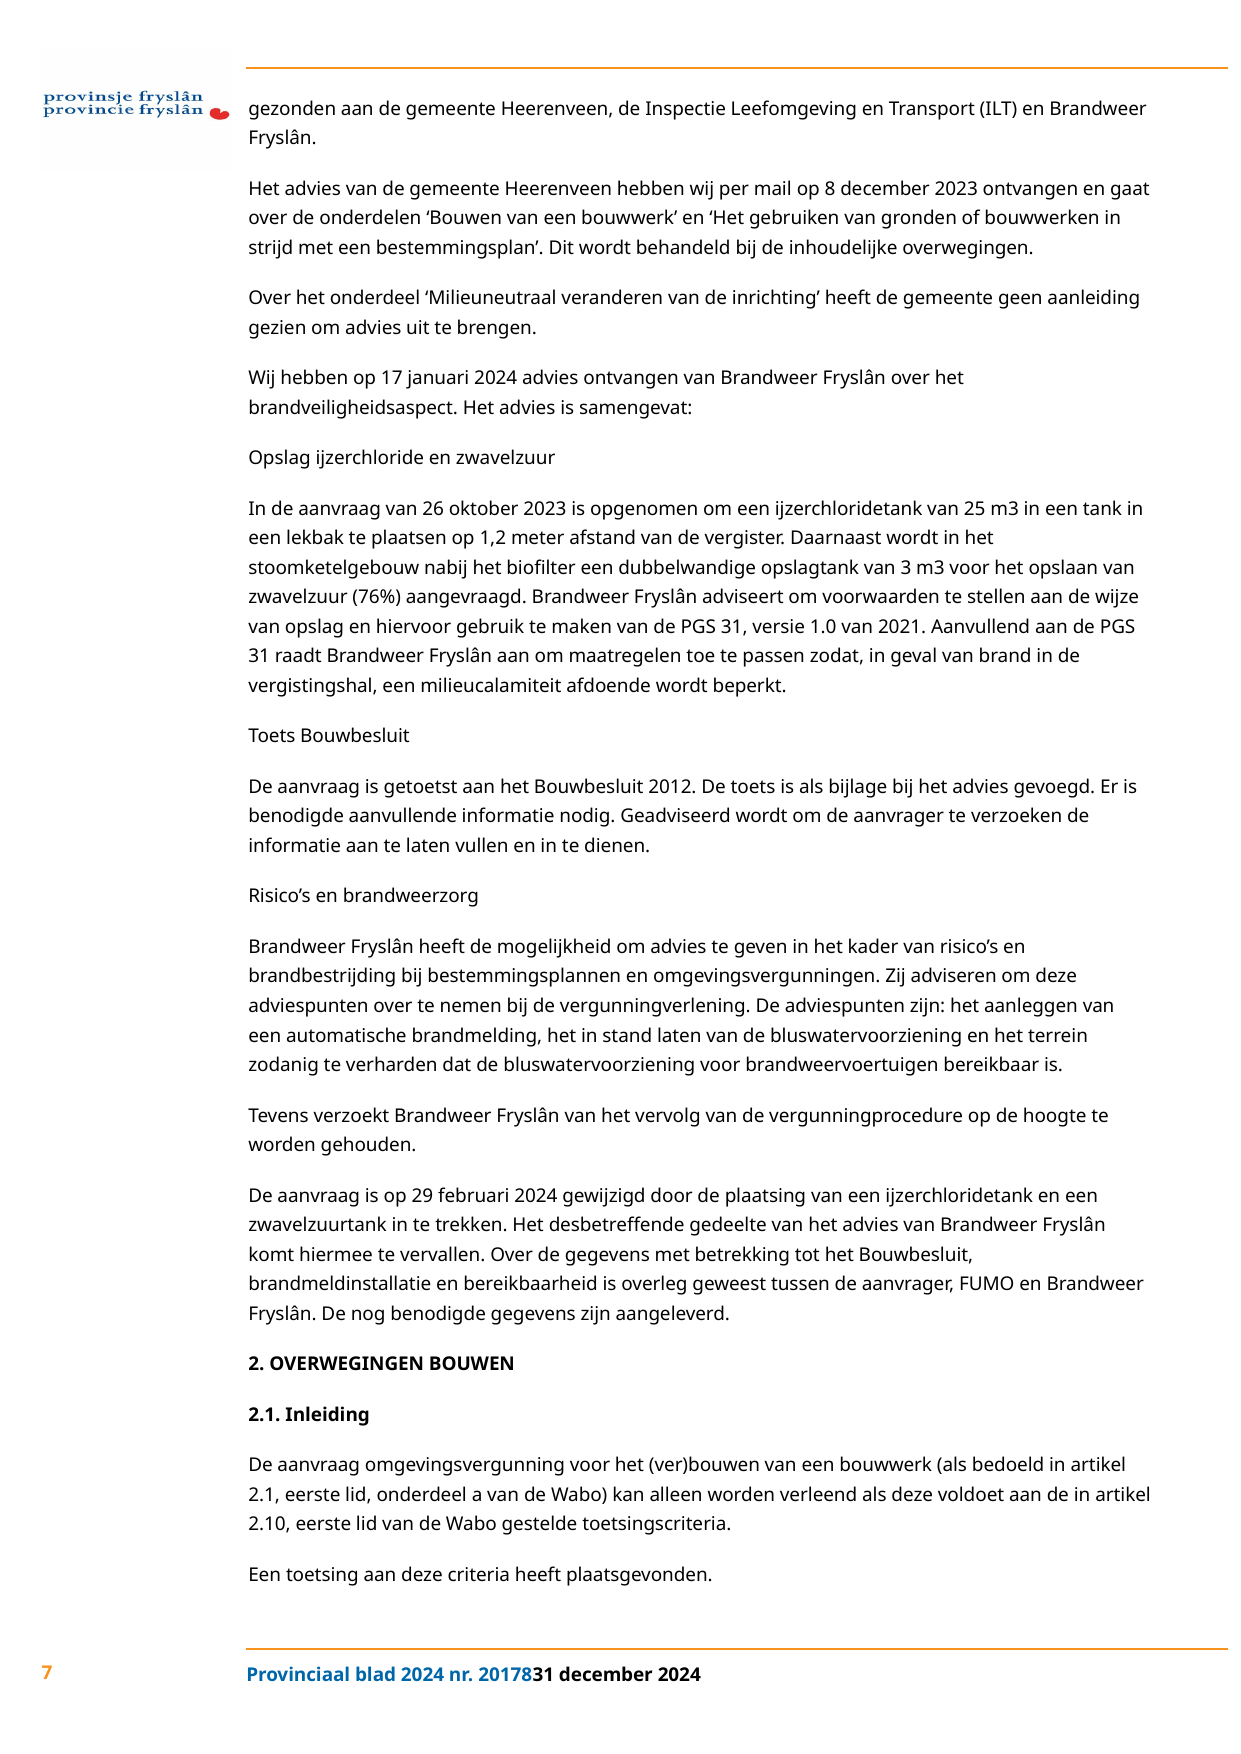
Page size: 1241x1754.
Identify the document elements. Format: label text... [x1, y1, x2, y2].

text Over het onderdeel ‘Milieuneutraal veranderen van de inrichting’ heeft de gemeente geen aanleiding gezien om advies uit te brengen. [248, 284, 1152, 340]
text De aanvraag omgevingsvergunning voor het (ver)bouwen van een bouwwerk (als bedoeld in artikel 2.1, eerste lid, onderdeel a van de Wabo) kan alleen worden verleend als deze voldoet aan de in artikel 2.10, eerste lid van de Wabo gestelde toetsingscriteria. [248, 1451, 1152, 1536]
text Brandweer Fryslân heeft de mogelijkheid om advies te geven in het kader van risico’s en brandbestrijding bij bestemmingsplannen en omgevingsvergunningen. Zij adviseren om deze adviespunten over te nemen bij de vergunningverlening. De adviespunten zijn: het aanleggen van een automatische brandmelding, het in stand laten van de bluswatervoorziening en het terrein zodanig te verharden dat de bluswatervoorziening voor brandweervoertuigen bereikbaar is. [248, 933, 1152, 1077]
picture [41, 47, 231, 172]
text De aanvraag is op 29 februari 2024 gewijzigd door de plaatsing van een ijzerchloridetank en een zwavelzuurtank in te trekken. Het desbetreffende gedeelte van het advies van Brandweer Fryslân komt hiermee te vervallen. Over de gegevens met betrekking tot het Bouwbesluit, brandmeldinstallatie en bereikbaarheid is overleg geweest tussen de aanvrager, FUMO en Brandweer Fryslân. De nog benodigde gegevens zijn aangeleverd. [248, 1182, 1152, 1326]
text Wij hebben op 17 januari 2024 advies ontvangen van Brandweer Fryslân over het brandveiligheidsaspect. Het advies is samengevat: [248, 364, 1152, 420]
text Opslag ijzerchloride en zwavelzuur [248, 444, 1152, 470]
text 2. OVERWEGINGEN BOUWEN [248, 1351, 1152, 1376]
text Tevens verzoekt Brandweer Fryslân van het vervolg van de vergunningprocedure op de hoogte te worden gehouden. [248, 1102, 1152, 1157]
text Risico’s en brandweerzorg [248, 883, 1152, 908]
text Het advies van de gemeente Heerenveen hebben wij per mail op 8 december 2023 ontvangen en gaat over de onderdelen ‘Bouwen van een bouwwerk’ en ‘Het gebruiken van gronden of bouwwerken in strijd met een bestemmingsplan’. Dit wordt behandeld bij de inhoudelijke overwegingen. [248, 175, 1152, 260]
text In de aanvraag van 26 oktober 2023 is opgenomen om een ijzerchloridetank van 25 m3 in een tank in een lekbak te plaatsen op 1,2 meter afstand van de vergister. Daarnaast wordt in het stoomketelgebouw nabij het biofilter een dubbelwandige opslagtank van 3 m3 voor het opslaan van zwavelzuur (76%) aangevraagd. Brandweer Fryslân adviseert om voorwaarden te stellen aan de wijze van opslag en hiervoor gebruik te maken van de PGS 31, versie 1.0 van 2021. Aanvullend aan de PGS 31 raadt Brandweer Fryslân aan om maatregelen toe te passen zodat, in geval van brand in de vergistingshal, een milieucalamiteit afdoende wordt beperkt. [248, 495, 1152, 698]
text 2.1. Inleiding [248, 1401, 1152, 1427]
text De aanvraag is getoetst aan het Bouwbesluit 2012. De toets is als bijlage bij het advies gevoegd. Er is benodigde aanvullende informatie nodig. Geadviseerd wordt om de aanvrager te verzoeken de informatie aan te laten vullen en in te dienen. [248, 773, 1152, 858]
text Een toetsing aan deze criteria heeft plaatsgevonden. [248, 1561, 1152, 1587]
text gezonden aan de gemeente Heerenveen, de Inspectie Leefomgeving en Transport (ILT) en Brandweer Fryslân. [248, 95, 1152, 150]
text Toets Bouwbesluit [248, 723, 1152, 748]
